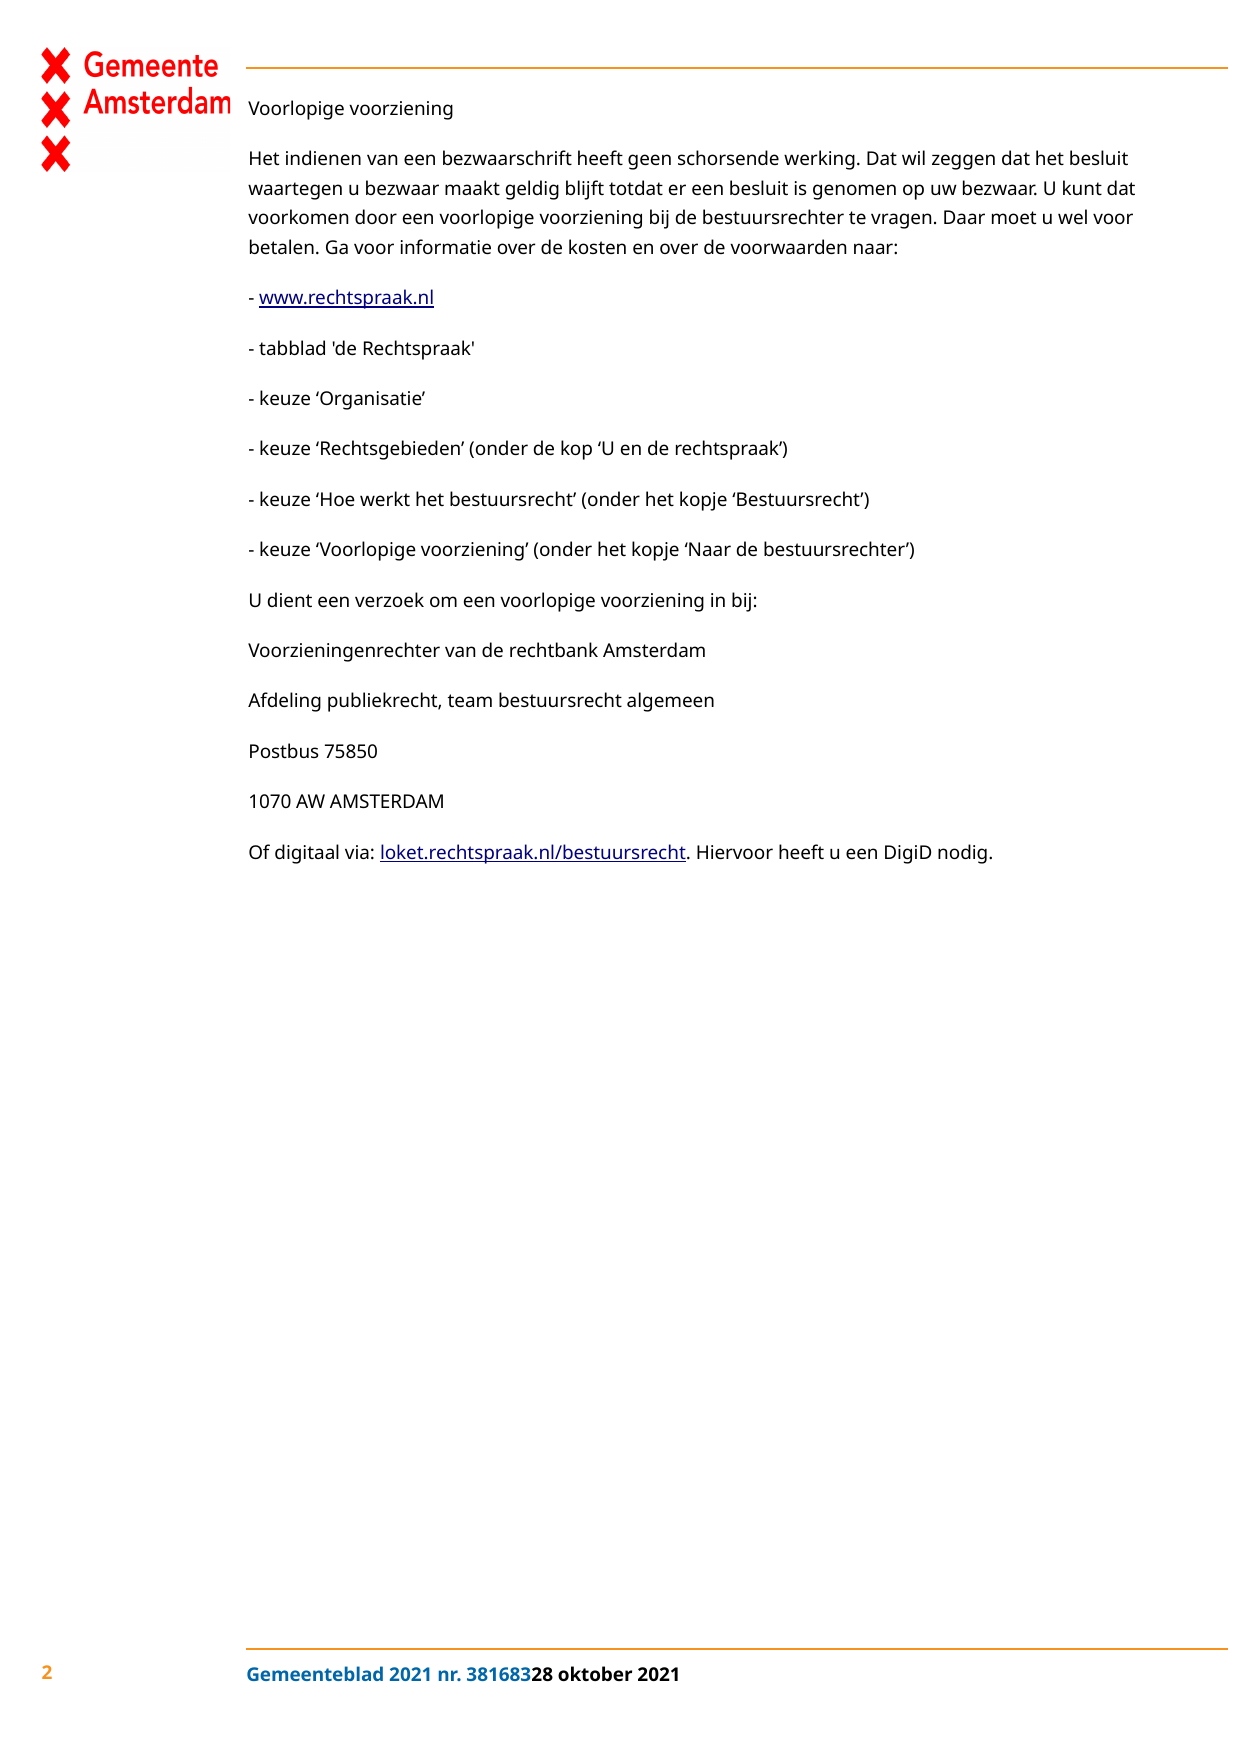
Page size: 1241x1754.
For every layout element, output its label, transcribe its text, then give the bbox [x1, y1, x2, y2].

text 1070 AW AMSTERDAM [248, 788, 1152, 814]
text Of digitaal via: loket.rechtspraak.nl/bestuursrecht. Hiervoor heeft u een DigiD nodig. [248, 839, 1152, 865]
text Afdeling publiekrecht, team bestuursrecht algemeen [248, 688, 1152, 713]
text Postbus 75850 [248, 738, 1152, 764]
text Het indienen van een bezwaarschrift heeft geen schorsende werking. Dat wil zeggen dat het besluit waartegen u bezwaar maakt geldig blijft totdat er een besluit is genomen op uw bezwaar. U kunt dat voorkomen door een voorlopige voorziening bij de bestuursrechter te vragen. Daar moet u wel voor betalen. Ga voor informatie over de kosten en over de voorwaarden naar: [248, 145, 1152, 260]
text U dient een verzoek om een voorlopige voorziening in bij: [248, 587, 1152, 613]
text - keuze ‘Rechtsgebieden’ (onder de kop ‘U en de rechtspraak’) [248, 436, 1152, 461]
text - tabblad 'de Rechtspraak' [248, 335, 1152, 361]
picture [41, 47, 231, 172]
text - www.rechtspraak.nl [248, 284, 1152, 310]
text Voorzieningenrechter van de rechtbank Amsterdam [248, 637, 1152, 663]
text - keuze ‘Voorlopige voorziening’ (onder het kopje ‘Naar de bestuursrechter’) [248, 536, 1152, 562]
text - keuze ‘Organisatie’ [248, 385, 1152, 411]
text Voorlopige voorziening [248, 95, 1152, 121]
text - keuze ‘Hoe werkt het bestuursrecht’ (onder het kopje ‘Bestuursrecht’) [248, 486, 1152, 512]
